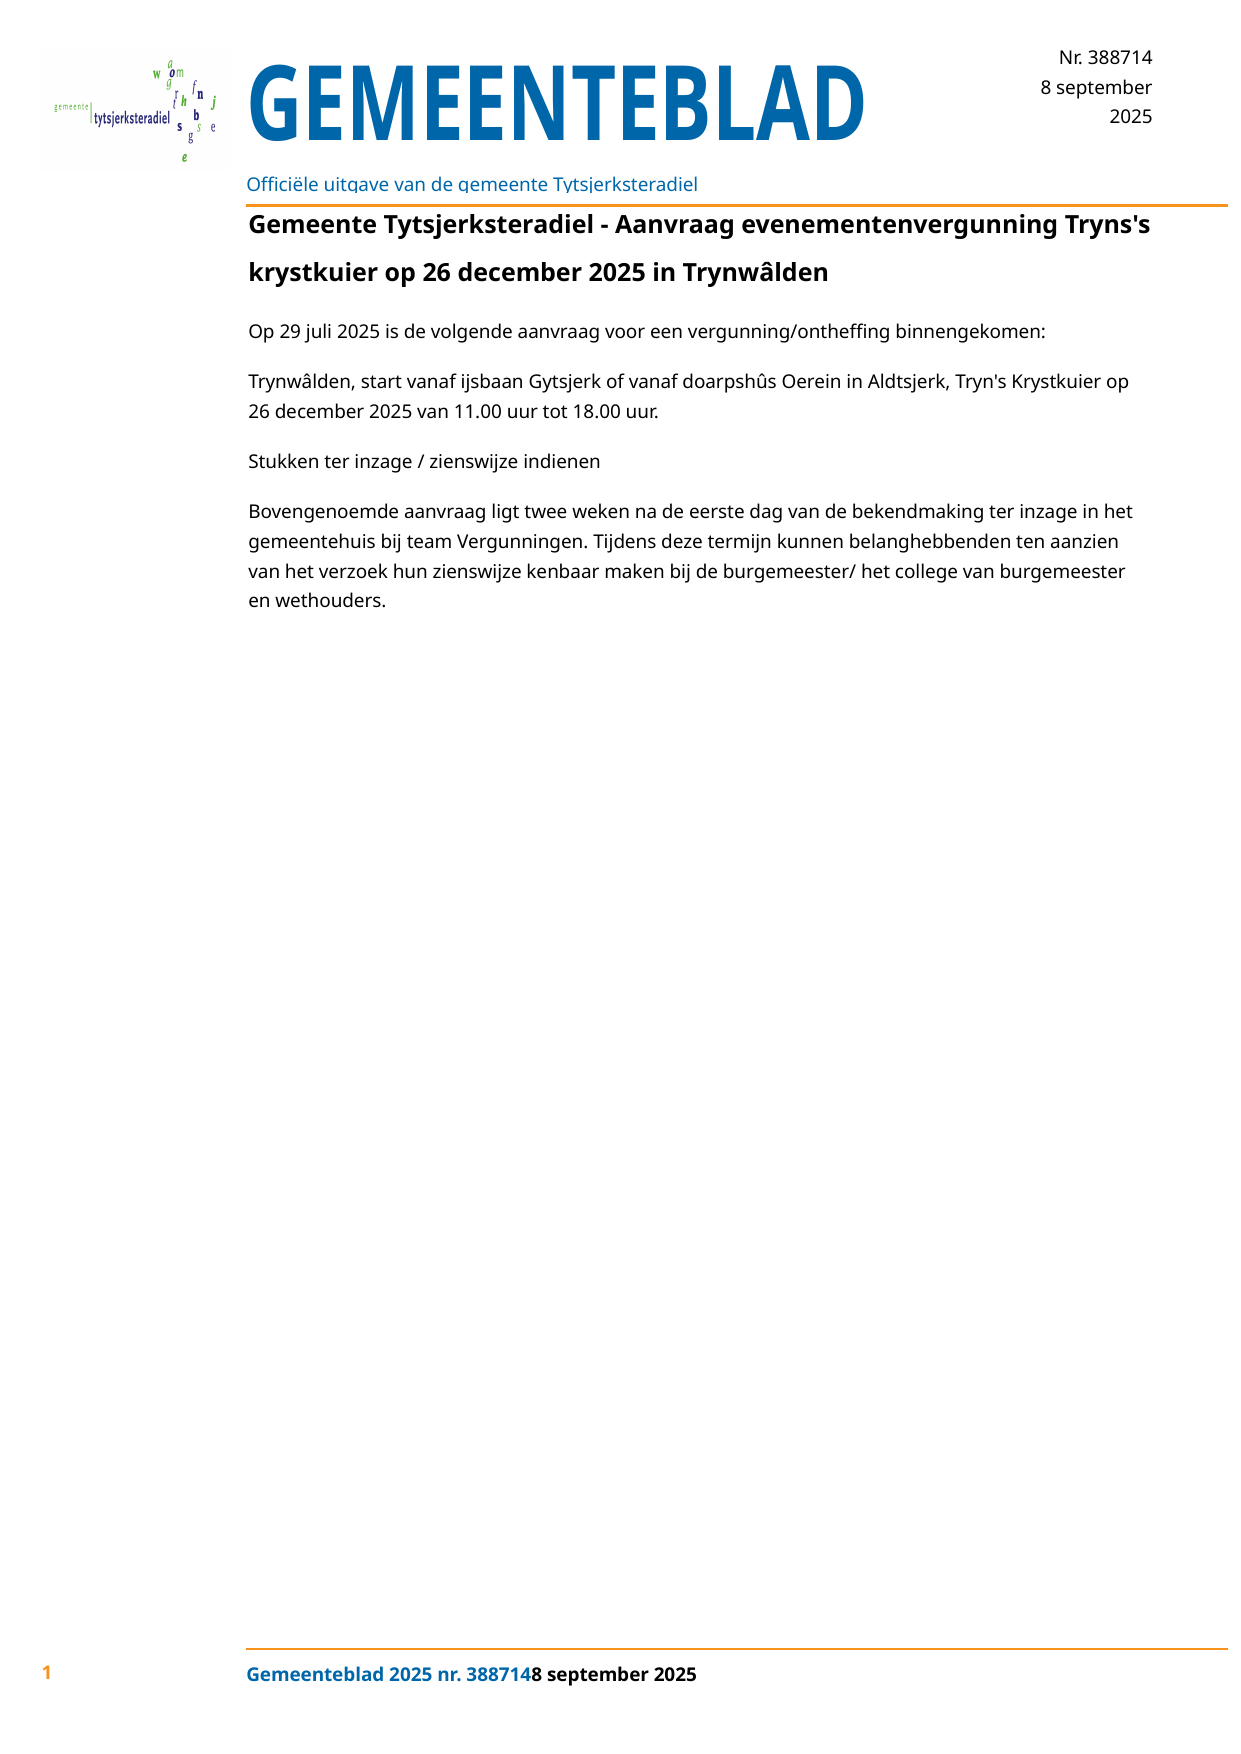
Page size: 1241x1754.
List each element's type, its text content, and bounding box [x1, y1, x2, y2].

text Trynwâlden, start vanaf ijsbaan Gytsjerk of vanaf doarpshûs Oerein in Aldtsjerk, Tryn's Krystkuier op 26 december 2025 van 11.00 uur tot 18.00 uur. [248, 368, 1152, 424]
text Bovengenoemde aanvraag ligt twee weken na de eerste dag van de bekendmaking ter inzage in het gemeentehuis bij team Vergunningen. Tijdens deze termijn kunnen belanghebbenden ten aanzien van het verzoek hun zienswijze kenbaar maken bij de burgemeester/ het college van burgemeester en wethouders. [248, 499, 1152, 613]
picture [41, 47, 231, 172]
text Op 29 juli 2025 is de volgende aanvraag voor een vergunning/ontheffing binnengekomen: [248, 318, 1152, 344]
text Stukken ter inzage / zienswijze indienen [248, 448, 1152, 474]
text Gemeente Tytsjerksteradiel - Aanvraag evenementenvergunning Tryns's krystkuier op 26 december 2025 in Trynwâlden [248, 207, 1152, 288]
